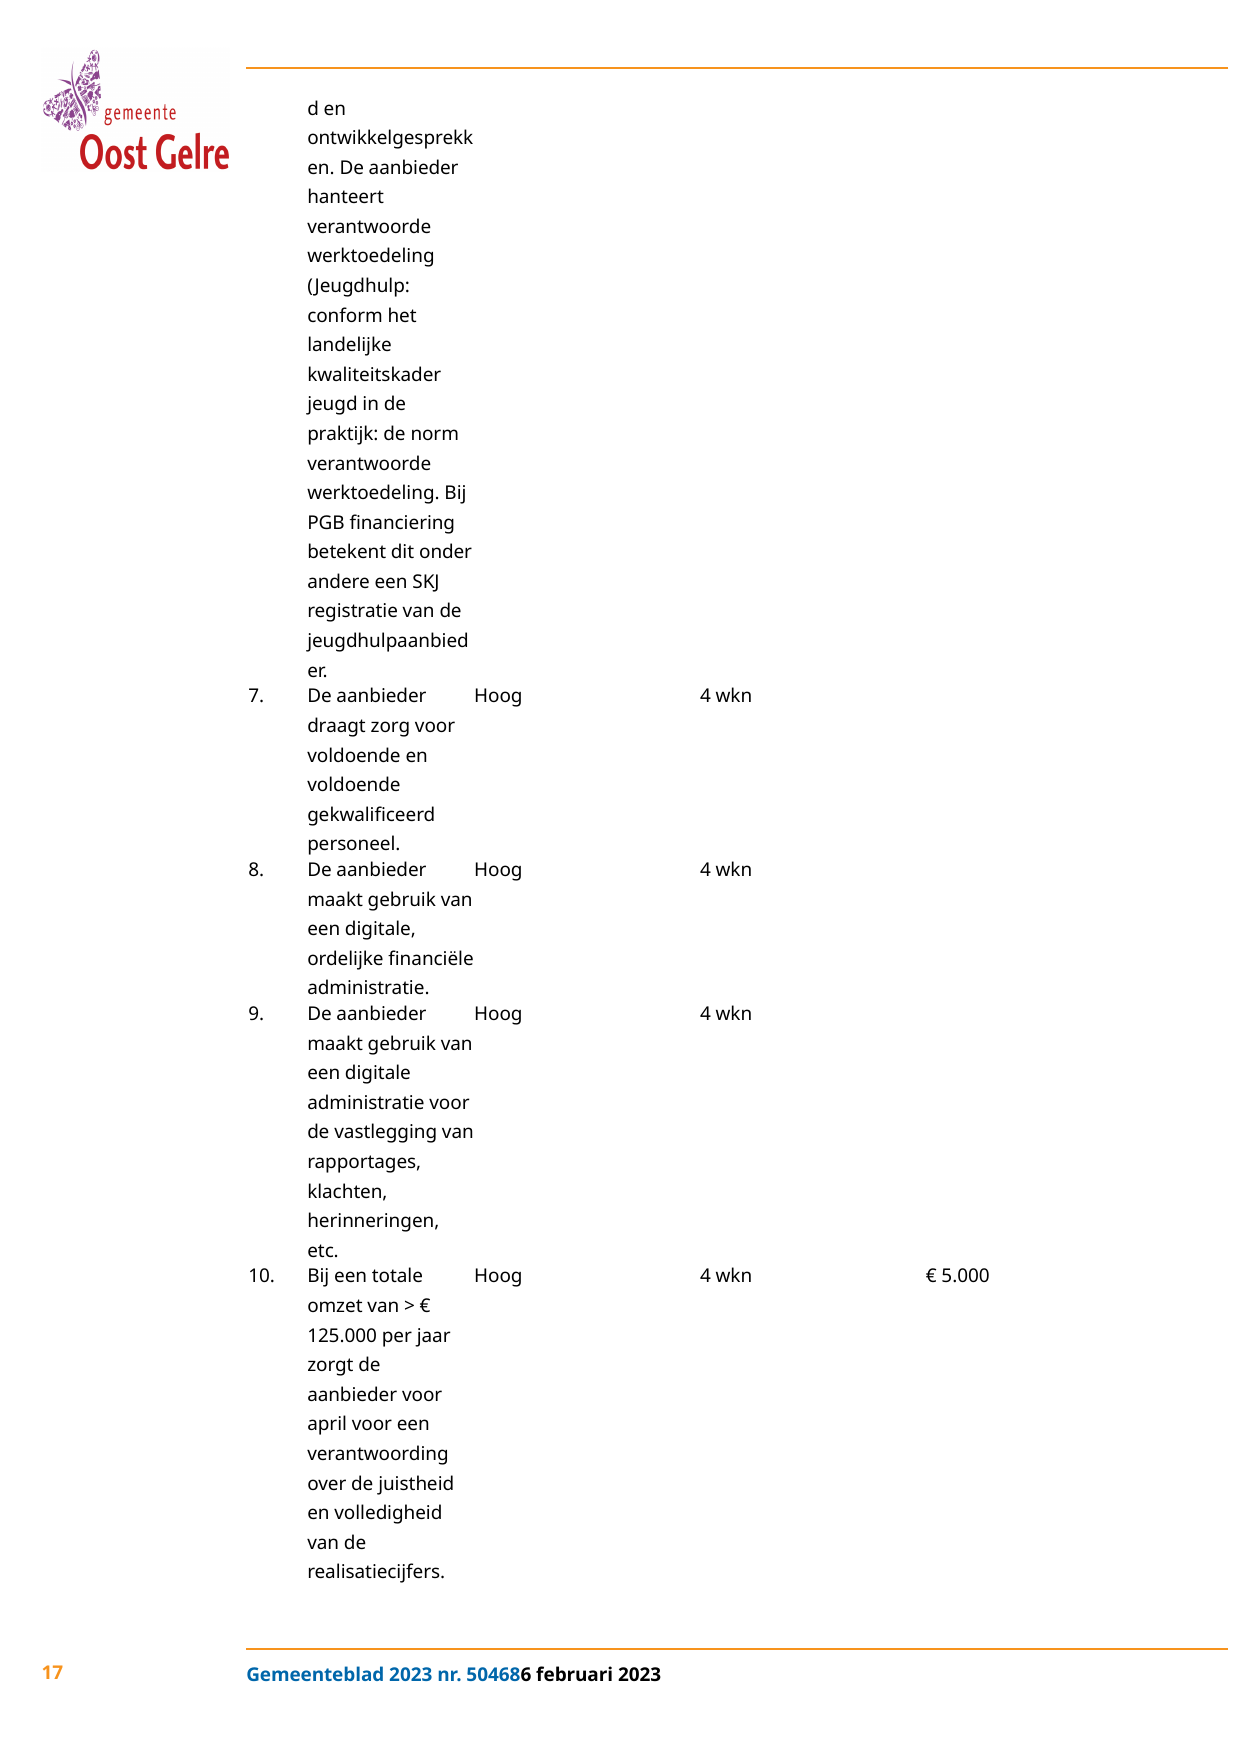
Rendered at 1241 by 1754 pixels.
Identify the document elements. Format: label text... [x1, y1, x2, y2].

table_cell [474, 95, 700, 683]
table_cell De aanbieder maakt gebruik van een digitale, ordelijke financiële administratie. [248, 856, 474, 1000]
table_cell Hoog [474, 1263, 700, 1584]
table_cell € 5.000 [926, 1263, 1152, 1584]
table_cell [926, 856, 1152, 1000]
table_cell 4 wkn [700, 856, 926, 1000]
table_cell Hoog [474, 1000, 700, 1263]
table_cell [926, 683, 1152, 856]
table_cell De aanbieder draagt zorg voor voldoende en voldoende gekwalificeerd personeel. [248, 683, 474, 856]
picture [41, 47, 231, 172]
table_cell [926, 1000, 1152, 1263]
table_cell Hoog [474, 856, 700, 1000]
table_cell d en ontwikkelgesprekken. De aanbieder hanteert verantwoorde werktoedeling (Jeugdhulp: conform het landelijke kwaliteitskader jeugd in de praktijk: de norm verantwoorde werktoedeling. Bij PGB financiering betekent dit onder andere een SKJ registratie van de jeugdhulpaanbieder. [248, 95, 474, 683]
table_cell Bij een totale omzet van > € 125.000 per jaar zorgt de aanbieder voor april voor een verantwoording over de juistheid en volledigheid van de realisatiecijfers. [248, 1263, 474, 1584]
table_cell 4 wkn [700, 683, 926, 856]
table_cell 4 wkn [700, 1000, 926, 1263]
table_cell Hoog [474, 683, 700, 856]
table_cell [700, 95, 926, 683]
table_cell 4 wkn [700, 1263, 926, 1584]
table_cell [926, 95, 1152, 683]
table_cell De aanbieder maakt gebruik van een digitale administratie voor de vastlegging van rapportages, klachten, herinneringen, etc. [248, 1000, 474, 1263]
